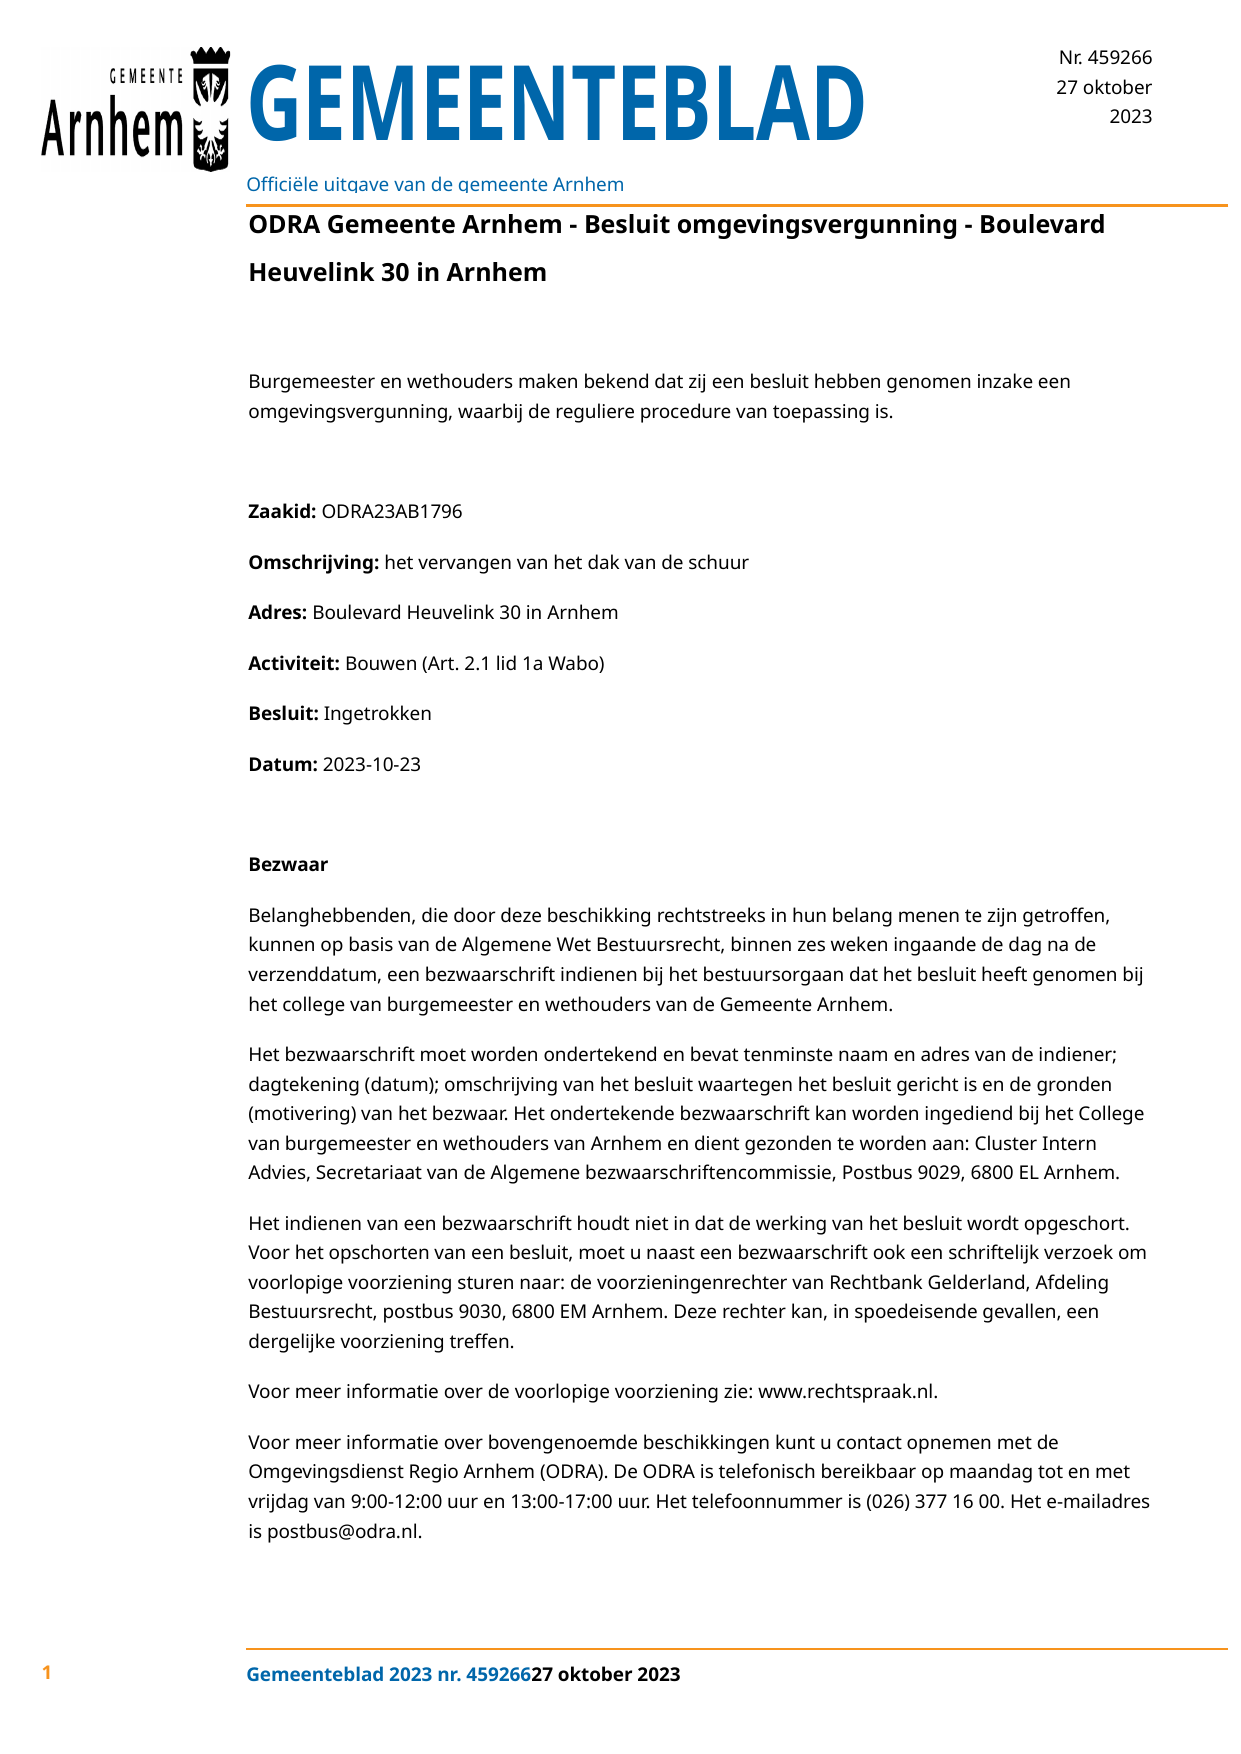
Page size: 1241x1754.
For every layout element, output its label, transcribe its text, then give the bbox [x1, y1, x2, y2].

text Belanghebbenden, die door deze beschikking rechtstreeks in hun belang menen te zijn getroffen, kunnen op basis van de Algemene Wet Bestuursrecht, binnen zes weken ingaande de dag na de verzenddatum, een bezwaarschrift indienen bij het bestuursorgaan dat het besluit heeft genomen bij het college van burgemeester en wethouders van de Gemeente Arnhem. [248, 902, 1152, 1017]
text Activiteit: Bouwen (Art. 2.1 lid 1a Wabo) [248, 650, 1152, 676]
picture [41, 47, 231, 172]
text ODRA Gemeente Arnhem - Besluit omgevingsvergunning - Boulevard Heuvelink 30 in Arnhem [248, 207, 1152, 288]
text Burgemeester en wethouders maken bekend dat zij een besluit hebben genomen inzake een omgevingsvergunning, waarbij de reguliere procedure van toepassing is. [248, 368, 1152, 424]
text Omschrijving: het vervangen van het dak van de schuur [248, 549, 1152, 575]
text Bezwaar [248, 852, 1152, 877]
text Adres: Boulevard Heuvelink 30 in Arnhem [248, 599, 1152, 625]
text Zaakid: ODRA23AB1796 [248, 499, 1152, 524]
text Datum: 2023-10-23 [248, 751, 1152, 777]
text Het bezwaarschrift moet worden ondertekend en bevat tenminste naam en adres van de indiener; dagtekening (datum); omschrijving van het besluit waartegen het besluit gericht is en de gronden (motivering) van het bezwaar. Het ondertekende bezwaarschrift kan worden ingediend bij het College van burgemeester en wethouders van Arnhem en dient gezonden te worden aan: Cluster Intern Advies, Secretariaat van de Algemene bezwaarschriftencommissie, Postbus 9029, 6800 EL Arnhem. [248, 1041, 1152, 1185]
text Het indienen van een bezwaarschrift houdt niet in dat de werking van het besluit wordt opgeschort. Voor het opschorten van een besluit, moet u naast een bezwaarschrift ook een schriftelijk verzoek om voorlopige voorziening sturen naar: de voorzieningenrechter van Rechtbank Gelderland, Afdeling Bestuursrecht, postbus 9030, 6800 EM Arnhem. Deze rechter kan, in spoedeisende gevallen, een dergelijke voorziening treffen. [248, 1210, 1152, 1354]
text Voor meer informatie over de voorlopige voorziening zie: www.rechtspraak.nl. [248, 1379, 1152, 1404]
text Voor meer informatie over bovengenoemde beschikkingen kunt u contact opnemen met de Omgevingsdienst Regio Arnhem (ODRA). De ODRA is telefonisch bereikbaar op maandag tot en met vrijdag van 9:00-12:00 uur en 13:00-17:00 uur. Het telefoonnummer is (026) 377 16 00. Het e-mailadres is postbus@odra.nl. [248, 1429, 1152, 1544]
text Besluit: Ingetrokken [248, 700, 1152, 726]
